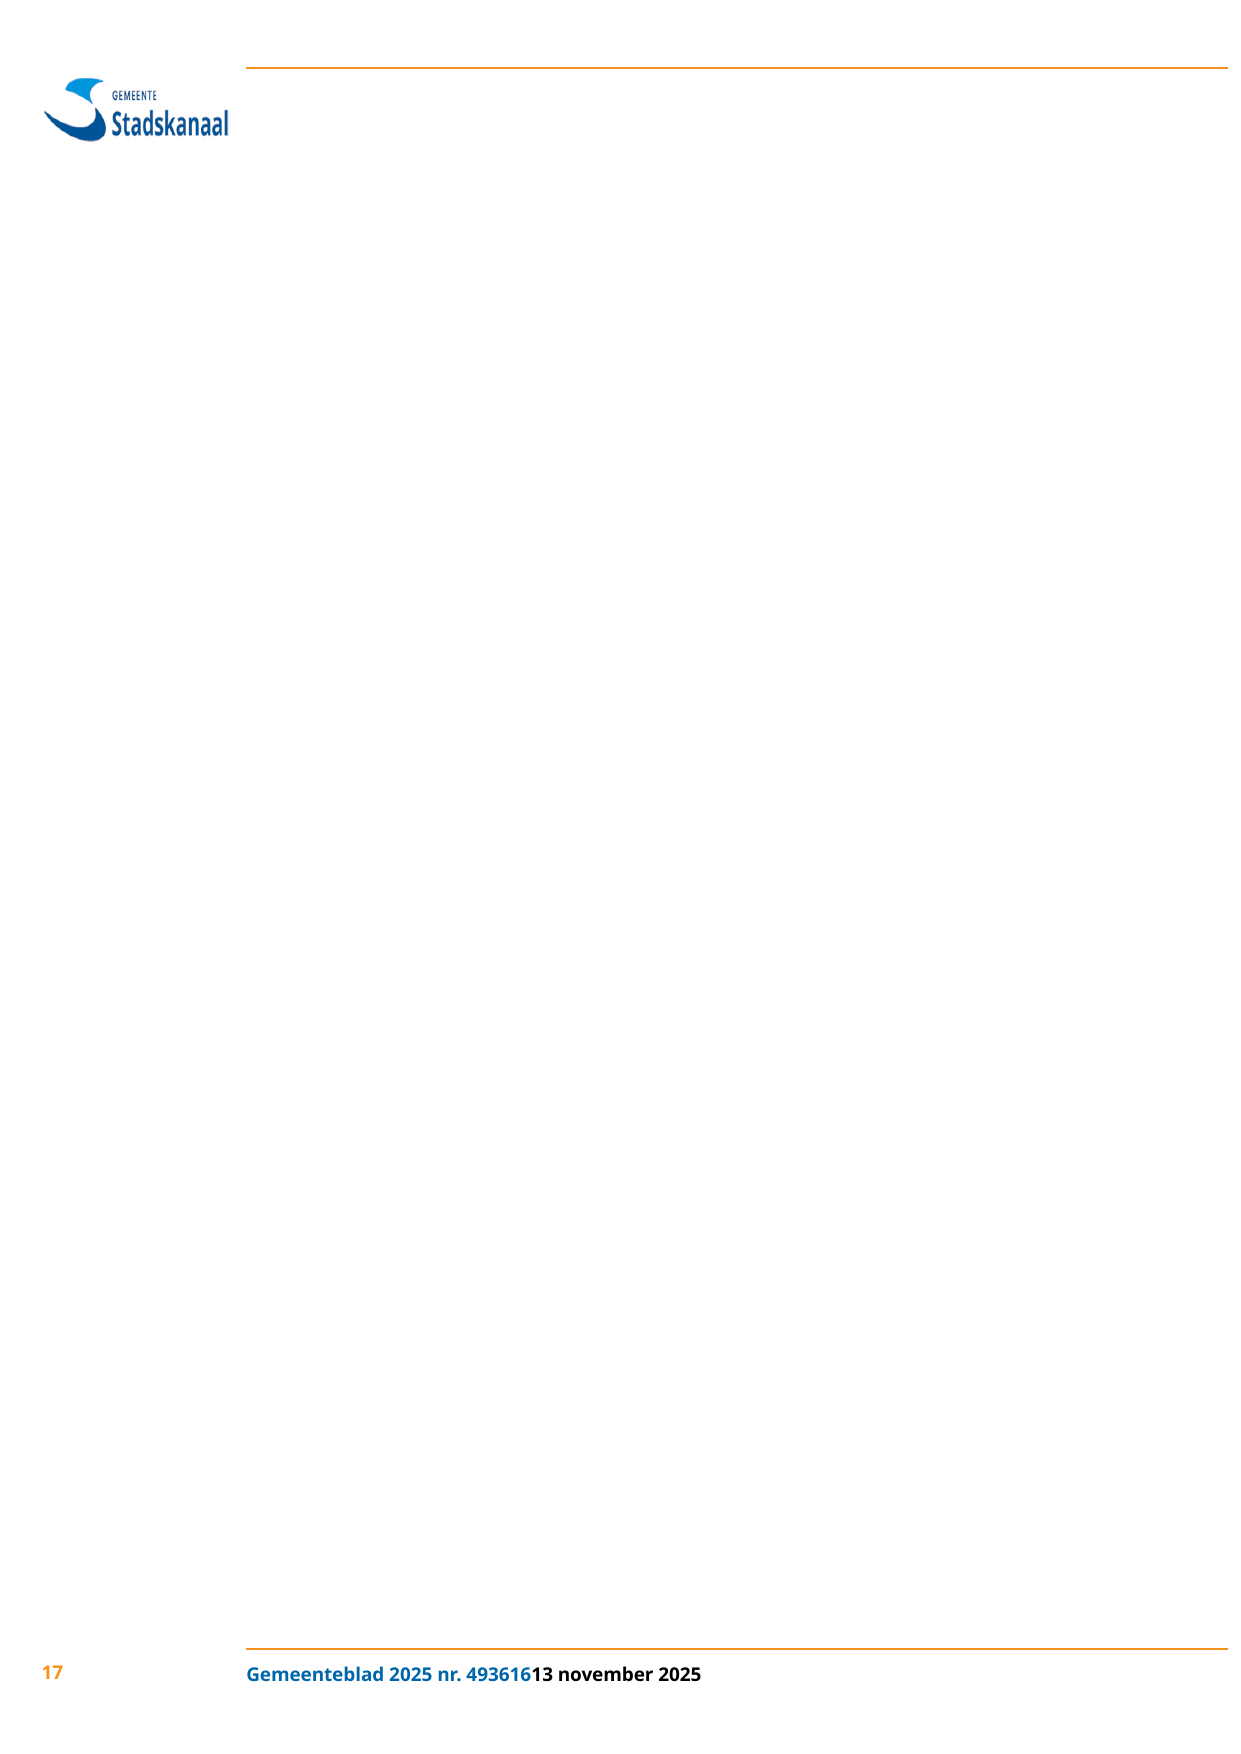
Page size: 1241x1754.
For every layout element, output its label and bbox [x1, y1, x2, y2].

picture [41, 47, 231, 172]
